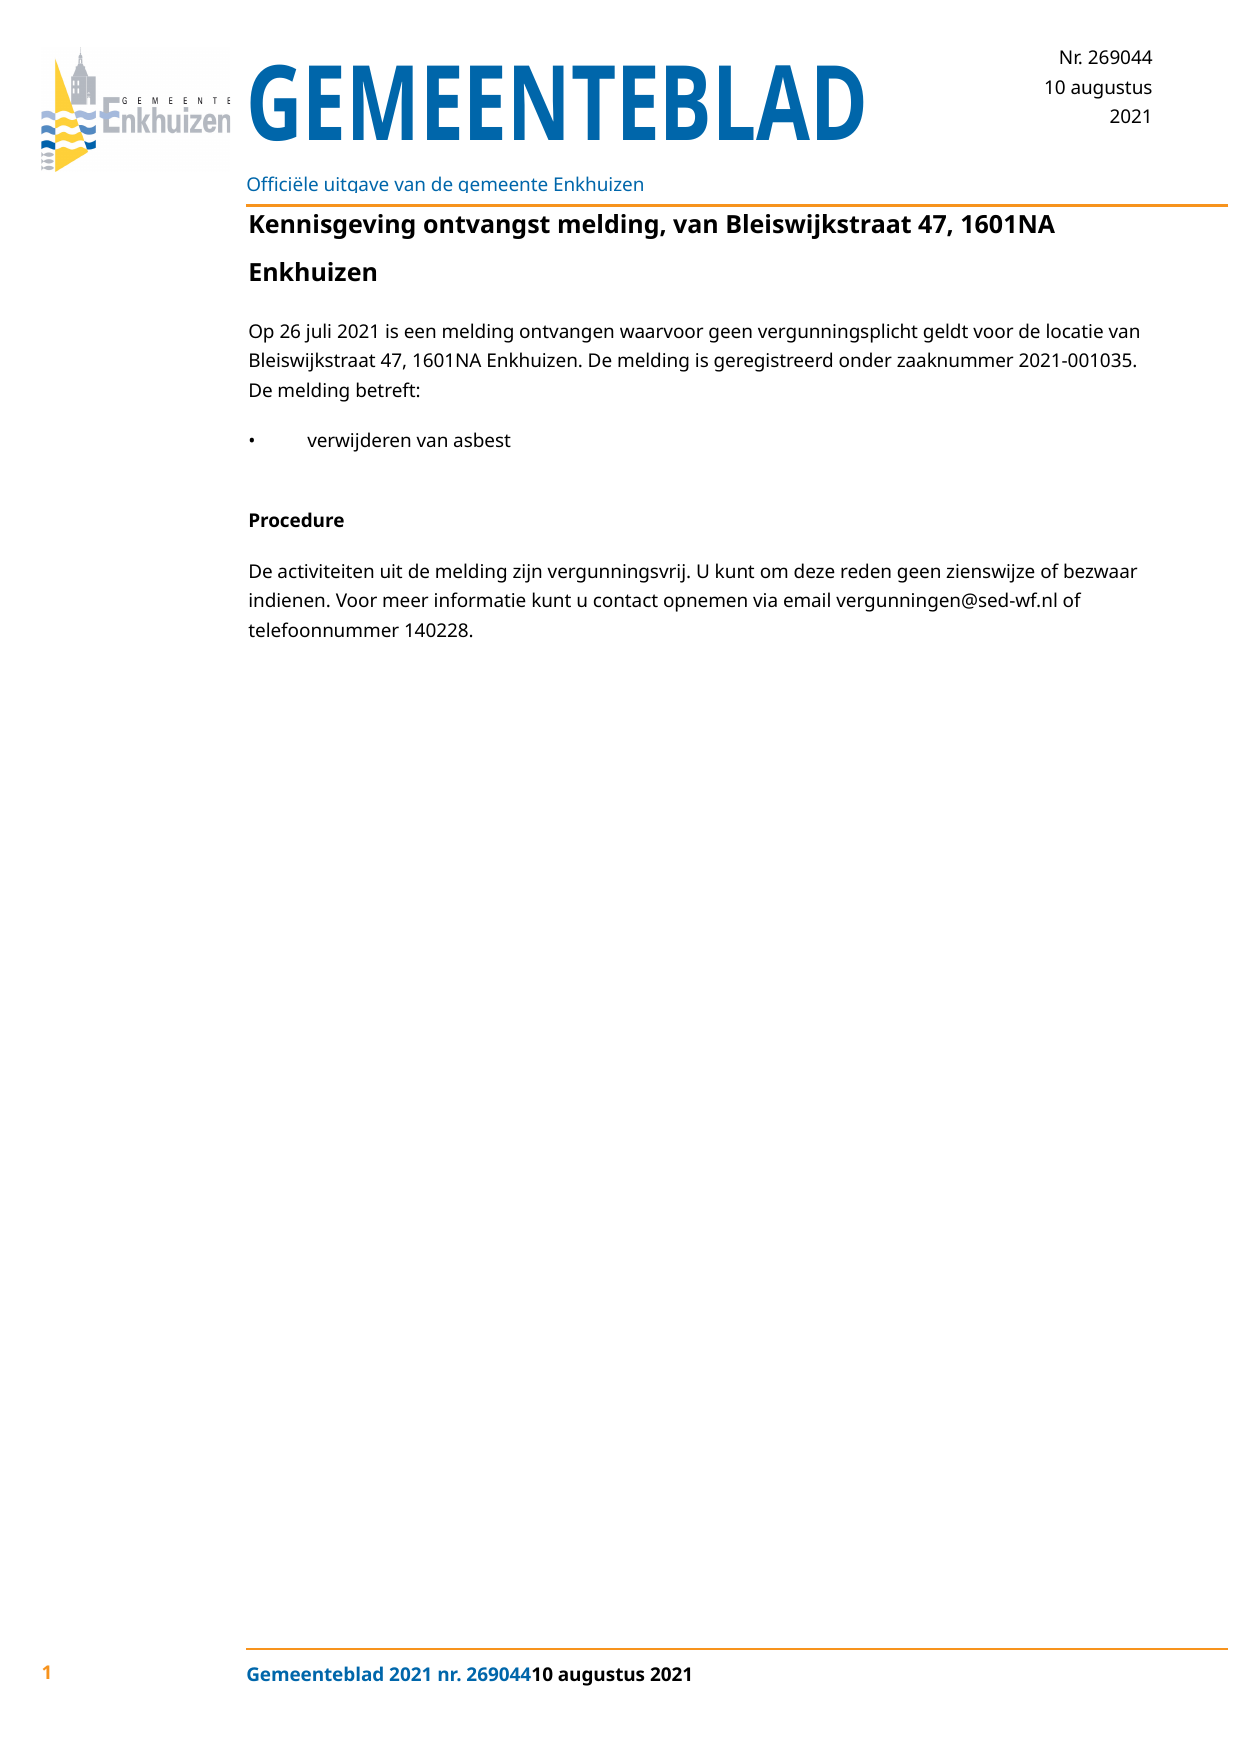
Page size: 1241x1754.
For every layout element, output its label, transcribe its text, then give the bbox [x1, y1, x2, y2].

text De activiteiten uit de melding zijn vergunningsvrij. U kunt om deze reden geen zienswijze of bezwaar indienen. Voor meer informatie kunt u contact opnemen via email vergunningen@sed-wf.nl of telefoonnummer 140228. [248, 558, 1152, 643]
text Op 26 juli 2021 is een melding ontvangen waarvoor geen vergunningsplicht geldt voor de locatie van Bleiswijkstraat 47, 1601NA Enkhuizen. De melding is geregistreerd onder zaaknummer 2021-001035. De melding betreft: [248, 318, 1152, 403]
text Procedure [248, 507, 1152, 533]
picture [41, 47, 231, 172]
text Kennisgeving ontvangst melding, van Bleiswijkstraat 47, 1601NA Enkhuizen [248, 207, 1152, 288]
list verwijderen van asbest [248, 427, 1152, 453]
